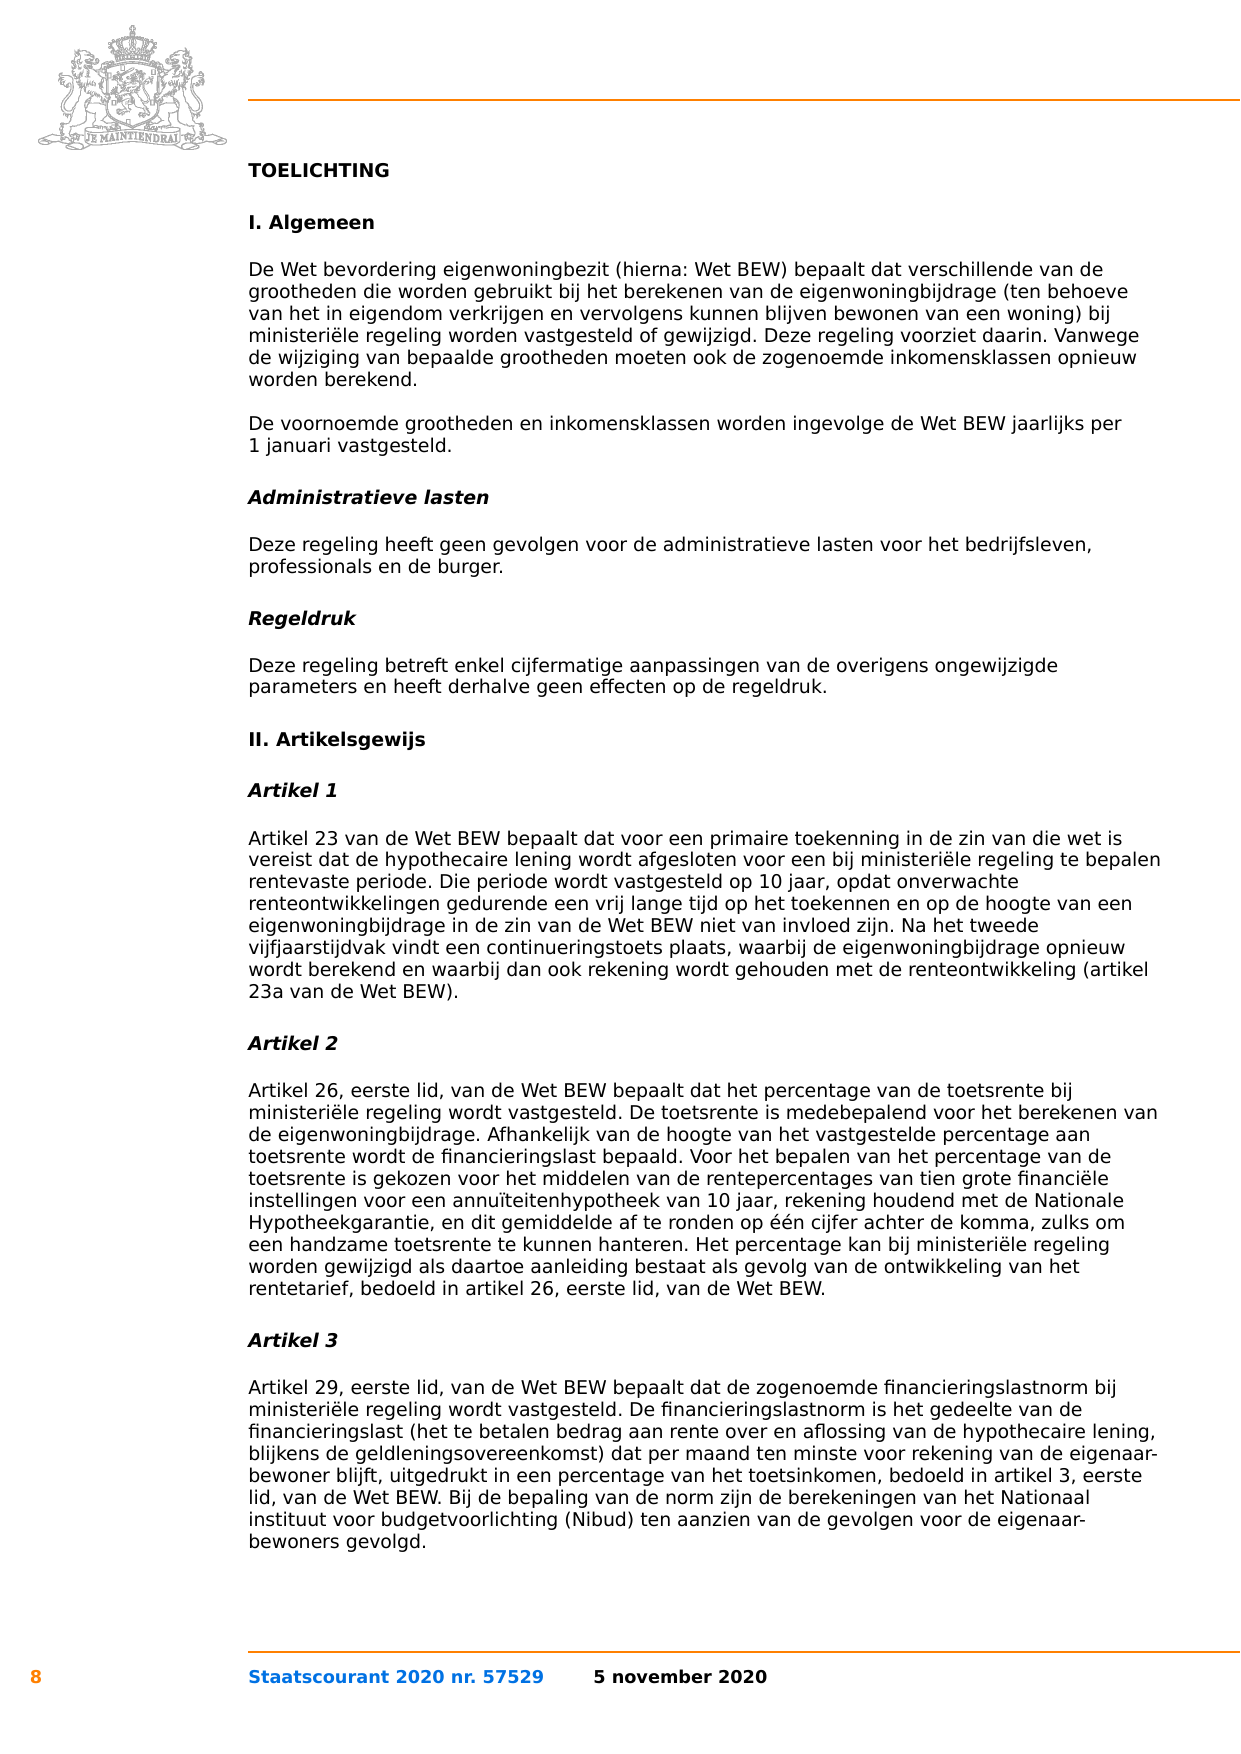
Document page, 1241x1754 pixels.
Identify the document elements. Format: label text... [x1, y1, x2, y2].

subtitle II. Artikelsgewijs [248, 728, 1163, 750]
text Artikel 29, eerste lid, van de Wet BEW bepaalt dat de zogenoemde financieringslastnorm bij ministeriële regeling wordt vastgesteld. De financieringslastnorm is het gedeelte van de financieringslast (het te betalen bedrag aan rente over en aflossing van de hypothecaire lening, blijkens de geldleningsovereenkomst) dat per maand ten minste voor rekening van de eigenaar-bewoner blijft, uitgedrukt in een percentage van het toetsinkomen, bedoeld in artikel 3, eerste lid, van de Wet BEW. Bij de bepaling van de norm zijn de berekeningen van het Nationaal instituut voor budgetvoorlichting (Nibud) ten aanzien van de gevolgen voor de eigenaar-bewoners gevolgd. [248, 1377, 1163, 1553]
subtitle Regeldruk [248, 607, 1163, 629]
subtitle Artikel 2 [248, 1033, 1163, 1055]
text Artikel 23 van de Wet BEW bepaalt dat voor een primaire toekenning in de zin van die wet is vereist dat de hypothecaire lening wordt afgesloten voor een bij ministeriële regeling te bepalen rentevaste periode. Die periode wordt vastgesteld op 10 jaar, opdat onverwachte renteontwikkelingen gedurende een vrij lange tijd op het toekennen en op de hoogte van een eigenwoningbijdrage in de zin van de Wet BEW niet van invloed zijn. Na het tweede vijfjaarstijdvak vindt een continueringstoets plaats, waarbij de eigenwoningbijdrage opnieuw wordt berekend en waarbij dan ook rekening wordt gehouden met de renteontwikkeling (artikel 23a van de Wet BEW). [248, 827, 1163, 1003]
subtitle Administratieve lasten [248, 487, 1163, 508]
text Deze regeling betreft enkel cijfermatige aanpassingen van de overigens ongewijzigde parameters en heeft derhalve geen effecten op de regeldruk. [248, 654, 1163, 698]
text De voornoemde grootheden en inkomensklassen worden ingevolge de Wet BEW jaarlijks per 1 januari vastgesteld. [248, 413, 1163, 457]
text Deze regeling heeft geen gevolgen voor de administratieve lasten voor het bedrijfsleven, professionals en de burger. [248, 533, 1163, 577]
subtitle TOELICHTING [248, 160, 1163, 182]
subtitle Artikel 3 [248, 1330, 1163, 1352]
text De Wet bevordering eigenwoningbezit (hierna: Wet BEW) bepaalt dat verschillende van de grootheden die worden gebruikt bij het berekenen van de eigenwoningbijdrage (ten behoeve van het in eigendom verkrijgen en vervolgens kunnen blijven bewonen van een woning) bij ministeriële regeling worden vastgesteld of gewijzigd. Deze regeling voorziet daarin. Vanwege de wijziging van bepaalde grootheden moeten ook de zogenoemde inkomensklassen opnieuw worden berekend. [248, 259, 1163, 391]
subtitle I. Algemeen [248, 212, 1163, 234]
text Artikel 26, eerste lid, van de Wet BEW bepaalt dat het percentage van de toetsrente bij ministeriële regeling wordt vastgesteld. De toetsrente is medebepalend voor het berekenen van de eigenwoningbijdrage. Afhankelijk van de hoogte van het vastgestelde percentage aan toetsrente wordt de financieringslast bepaald. Voor het bepalen van het percentage van de toetsrente is gekozen voor het middelen van de rentepercentages van tien grote financiële instellingen voor een annuïteitenhypotheek van 10 jaar, rekening houdend met de Nationale Hypotheekgarantie, en dit gemiddelde af te ronden op één cijfer achter de komma, zulks om een handzame toetsrente te kunnen hanteren. Het percentage kan bij ministeriële regeling worden gewijzigd als daartoe aanleiding bestaat als gevolg van de ontwikkeling van het rentetarief, bedoeld in artikel 26, eerste lid, van de Wet BEW. [248, 1080, 1163, 1300]
subtitle Artikel 1 [248, 780, 1163, 802]
picture [38, 25, 227, 150]
